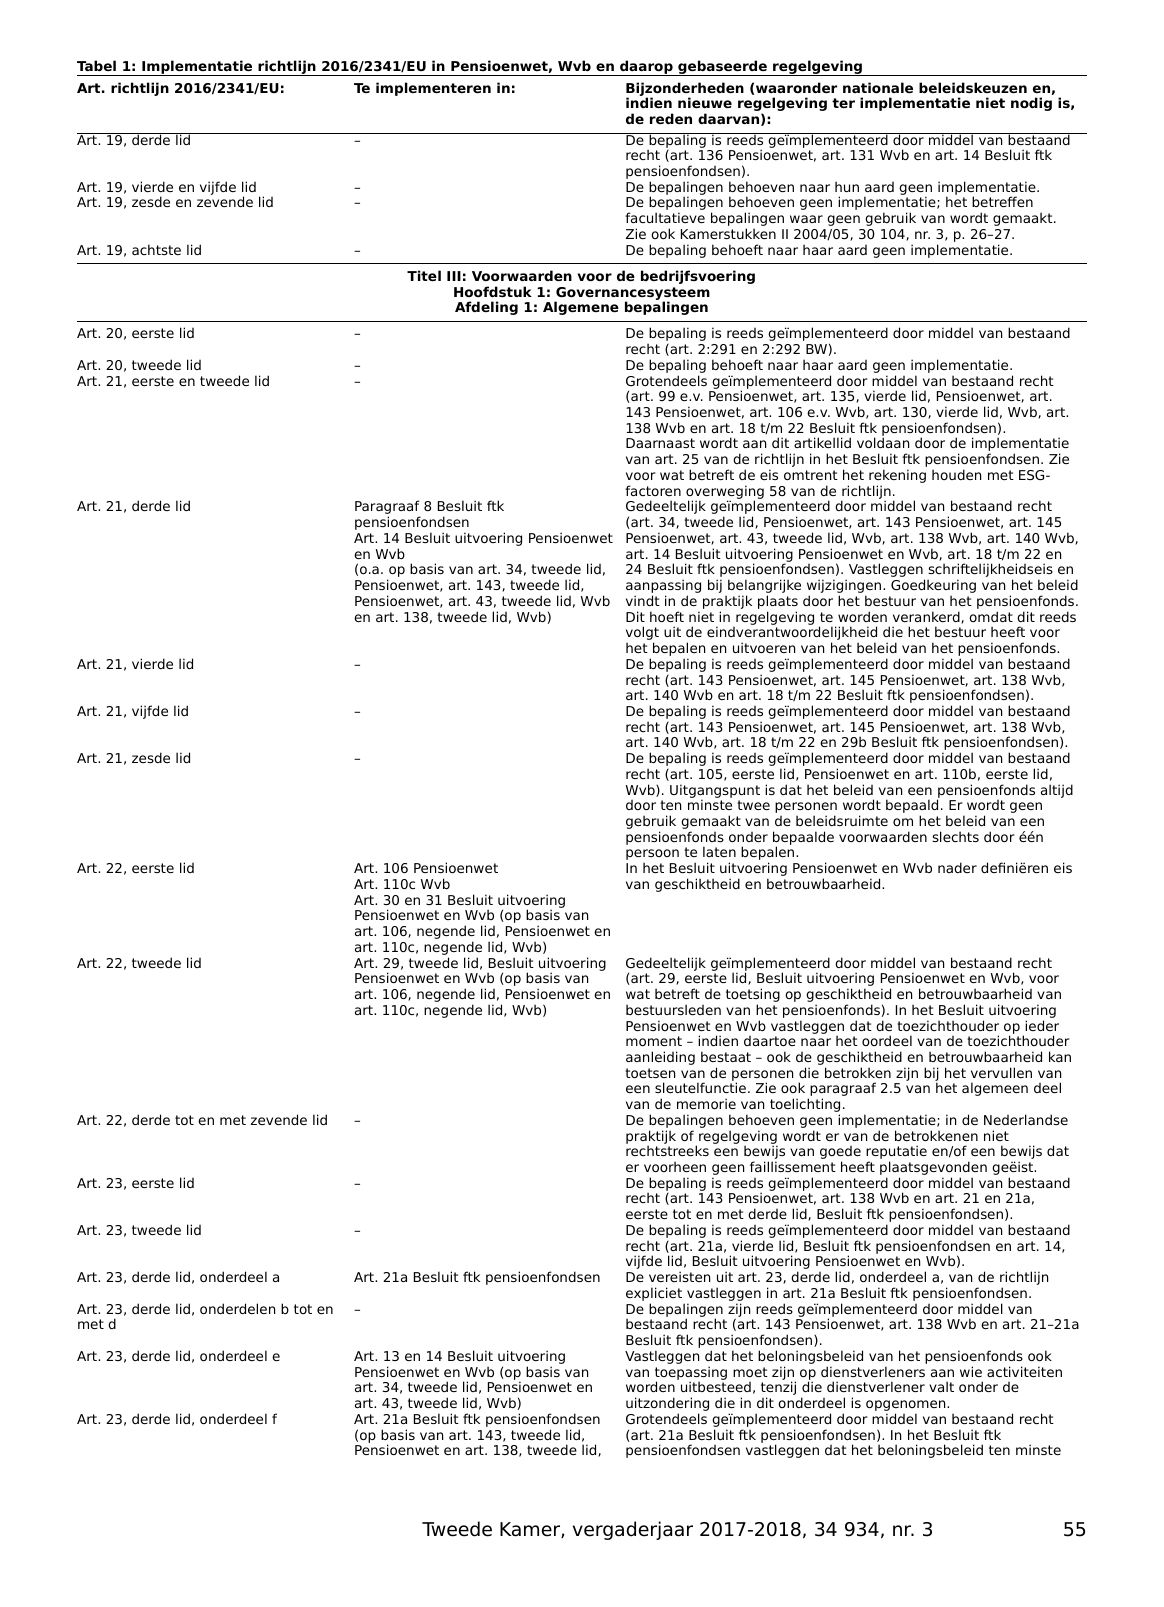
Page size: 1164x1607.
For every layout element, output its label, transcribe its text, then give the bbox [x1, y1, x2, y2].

table_cell De bepalingen behoeven geen implementatie; in de Nederlandse praktijk of regelgeving wordt er van de betrokkenen niet rechtstreeks een bewijs van goede reputatie en/of een bewijs dat er voorheen geen faillissement heeft plaatsgevonden geëist. [619, 1113, 1087, 1176]
table_cell De bepaling is reeds geïmplementeerd door middel van bestaand recht (art. 143 Pensioenwet, art. 145 Pensioenwet, art. 138 Wvb, art. 140 Wvb en art. 18 t/m 22 Besluit ftk pensioenfondsen). [619, 657, 1087, 704]
table_cell Art. 23, derde lid, onderdeel f [77, 1412, 348, 1459]
table_cell De bepaling is reeds geïmplementeerd door middel van bestaand recht (art. 136 Pensioenwet, art. 131 Wvb en art. 14 Besluit ftk pensioenfondsen). [619, 134, 1087, 179]
table_cell – [348, 134, 619, 179]
table_cell Art. 21a Besluit ftk pensioenfondsen (op basis van art. 143, tweede lid, Pensioenwet en art. 138, tweede lid, [348, 1412, 619, 1459]
table_cell – [348, 1176, 619, 1223]
table_cell Gedeeltelijk geïmplementeerd door middel van bestaand recht (art. 34, tweede lid, Pensioenwet, art. 143 Pensioenwet, art. 145 Pensioenwet, art. 43, tweede lid, Wvb, art. 138 Wvb, art. 140 Wvb, art. 14 Besluit uitvoering Pensioenwet en Wvb, art. 18 t/m 22 en 24 Besluit ftk pensioenfondsen). Vastleggen schriftelijkheidseis en aanpassing bij belangrijke wijzigingen. Goedkeuring van het beleid vindt in de praktijk plaats door het bestuur van het pensioenfonds. Dit hoeft niet in regelgeving te worden verankerd, omdat dit reeds volgt uit de eindverantwoordelijkheid die het bestuur heeft voor het bepalen en uitvoeren van het beleid van het pensioenfonds. [619, 499, 1087, 657]
table_cell – [348, 322, 619, 358]
table_cell De bepalingen behoeven geen implementatie; het betreffen facultatieve bepalingen waar geen gebruik van wordt gemaakt. Zie ook Kamerstukken II 2004/05, 30 104, nr. 3, p. 26–27. [619, 195, 1087, 242]
table_cell Art. 23, derde lid, onderdelen b tot en met d [77, 1301, 348, 1349]
table_cell Art. 19, vierde en vijfde lid [77, 180, 348, 195]
table_cell Art. 23, derde lid, onderdeel e [77, 1349, 348, 1412]
table_cell De bepaling is reeds geïmplementeerd door middel van bestaand recht (art. 21a, vierde lid, Besluit ftk pensioenfondsen en art. 14, vijfde lid, Besluit uitvoering Pensioenwet en Wvb). [619, 1223, 1087, 1270]
table_cell – [348, 704, 619, 751]
table_cell – [348, 358, 619, 373]
table_cell Art. 21, zesde lid [77, 751, 348, 861]
table_cell Art. 22, tweede lid [77, 955, 348, 1113]
table_cell Art. 21a Besluit ftk pensioenfondsen [348, 1270, 619, 1301]
table_cell Art. 22, derde tot en met zevende lid [77, 1113, 348, 1176]
table_cell De bepaling behoeft naar haar aard geen implementatie. [619, 243, 1087, 263]
table_cell Art. 21, derde lid [77, 499, 348, 657]
table_cell Art. 23, derde lid, onderdeel a [77, 1270, 348, 1301]
table_cell Bijzonderheden (waaronder nationale beleidskeuzen en, indien nieuwe regelgeving ter implementatie niet nodig is, de reden daarvan): [619, 76, 1087, 132]
table_cell – [348, 1301, 619, 1349]
table_cell Art. 19, achtste lid [77, 243, 348, 263]
table_cell – [348, 195, 619, 242]
table_cell Art. 21, vierde lid [77, 657, 348, 704]
table_cell Gedeeltelijk geïmplementeerd door middel van bestaand recht (art. 29, eerste lid, Besluit uitvoering Pensioenwet en Wvb, voor wat betreft de toetsing op geschiktheid en betrouwbaarheid van bestuursleden van het pensioenfonds). In het Besluit uitvoering Pensioenwet en Wvb vastleggen dat de toezichthouder op ieder moment – indien daartoe naar het oordeel van de toezichthouder aanleiding bestaat – ook de geschiktheid en betrouwbaarheid kan toetsen van de personen die betrokken zijn bij het vervullen van een sleutelfunctie. Zie ook paragraaf 2.5 van het algemeen deel van de memorie van toelichting. [619, 955, 1087, 1113]
table_cell De bepaling is reeds geïmplementeerd door middel van bestaand recht (art. 143 Pensioenwet, art. 138 Wvb en art. 21 en 21a, eerste tot en met derde lid, Besluit ftk pensioenfondsen). [619, 1176, 1087, 1223]
table_cell Paragraaf 8 Besluit ftk pensioenfondsen Art. 14 Besluit uitvoering Pensioenwet en Wvb (o.a. op basis van art. 34, tweede lid, Pensioenwet, art. 143, tweede lid, Pensioenwet, art. 43, tweede lid, Wvb en art. 138, tweede lid, Wvb) [348, 499, 619, 657]
table_cell Art. 23, eerste lid [77, 1176, 348, 1223]
table_cell De bepalingen behoeven naar hun aard geen implementatie. [619, 180, 1087, 195]
table_cell Te implementeren in: [348, 76, 619, 132]
table_cell De bepaling behoeft naar haar aard geen implementatie. [619, 358, 1087, 373]
table_cell Art. 19, derde lid [77, 134, 348, 179]
table_cell Art. 13 en 14 Besluit uitvoering Pensioenwet en Wvb (op basis van art. 34, tweede lid, Pensioenwet en art. 43, tweede lid, Wvb) [348, 1349, 619, 1412]
table_cell Art. 20, eerste lid [77, 322, 348, 358]
table_cell Art. 20, tweede lid [77, 358, 348, 373]
table_cell In het Besluit uitvoering Pensioenwet en Wvb nader definiëren eis van geschiktheid en betrouwbaarheid. [619, 861, 1087, 955]
table_cell Art. 21, eerste en tweede lid [77, 374, 348, 499]
table_cell – [348, 243, 619, 263]
table_cell Grotendeels geïmplementeerd door middel van bestaand recht (art. 99 e.v. Pensioenwet, art. 135, vierde lid, Pensioenwet, art. 143 Pensioenwet, art. 106 e.v. Wvb, art. 130, vierde lid, Wvb, art. 138 Wvb en art. 18 t/m 22 Besluit ftk pensioenfondsen). Daarnaast wordt aan dit artikellid voldaan door de implementatie van art. 25 van de richtlijn in het Besluit ftk pensioenfondsen. Zie voor wat betreft de eis omtrent het rekening houden met ESG-factoren overweging 58 van de richtlijn. [619, 374, 1087, 499]
table_cell Art. richtlijn 2016/2341/EU: [77, 76, 348, 132]
table_cell – [348, 751, 619, 861]
table_cell De bepaling is reeds geïmplementeerd door middel van bestaand recht (art. 105, eerste lid, Pensioenwet en art. 110b, eerste lid, Wvb). Uitgangspunt is dat het beleid van een pensioenfonds altijd door ten minste twee personen wordt bepaald. Er wordt geen gebruik gemaakt van de beleidsruimte om het beleid van een pensioenfonds onder bepaalde voorwaarden slechts door één persoon te laten bepalen. [619, 751, 1087, 861]
table_cell – [348, 657, 619, 704]
table_cell Art. 23, tweede lid [77, 1223, 348, 1270]
table_cell – [348, 180, 619, 195]
table_cell Art. 22, eerste lid [77, 861, 348, 955]
table_cell Art. 19, zesde en zevende lid [77, 195, 348, 242]
table_cell – [348, 1113, 619, 1176]
table_cell Art. 106 Pensioenwet Art. 110c Wvb Art. 30 en 31 Besluit uitvoering Pensioenwet en Wvb (op basis van art. 106, negende lid, Pensioenwet en art. 110c, negende lid, Wvb) [348, 861, 619, 955]
table_cell Art. 29, tweede lid, Besluit uitvoering Pensioenwet en Wvb (op basis van art. 106, negende lid, Pensioenwet en art. 110c, negende lid, Wvb) [348, 955, 619, 1113]
table_cell Titel III: Voorwaarden voor de bedrijfsvoering Hoofdstuk 1: Governancesysteem Afdeling 1: Algemene bepalingen [77, 264, 1087, 321]
table_cell – [348, 1223, 619, 1270]
table_cell De vereisten uit art. 23, derde lid, onderdeel a, van de richtlijn expliciet vastleggen in art. 21a Besluit ftk pensioenfondsen. [619, 1270, 1087, 1301]
table_cell – [348, 374, 619, 499]
table_cell Grotendeels geïmplementeerd door middel van bestaand recht (art. 21a Besluit ftk pensioenfondsen). In het Besluit ftk pensioenfondsen vastleggen dat het beloningsbeleid ten minste [619, 1412, 1087, 1459]
table_cell Art. 21, vijfde lid [77, 704, 348, 751]
table_cell De bepalingen zijn reeds geïmplementeerd door middel van bestaand recht (art. 143 Pensioenwet, art. 138 Wvb en art. 21–21a Besluit ftk pensioenfondsen). [619, 1301, 1087, 1349]
table_cell Vastleggen dat het beloningsbeleid van het pensioenfonds ook van toepassing moet zijn op dienstverleners aan wie activiteiten worden uitbesteed, tenzij die dienstverlener valt onder de uitzondering die in dit onderdeel is opgenomen. [619, 1349, 1087, 1412]
table_header Tabel 1: Implementatie richtlijn 2016/2341/EU in Pensioenwet, Wvb en daarop gebaseerde regelgeving [77, 59, 1087, 75]
table_cell De bepaling is reeds geïmplementeerd door middel van bestaand recht (art. 2:291 en 2:292 BW). [619, 322, 1087, 358]
table_cell De bepaling is reeds geïmplementeerd door middel van bestaand recht (art. 143 Pensioenwet, art. 145 Pensioenwet, art. 138 Wvb, art. 140 Wvb, art. 18 t/m 22 en 29b Besluit ftk pensioenfondsen). [619, 704, 1087, 751]
